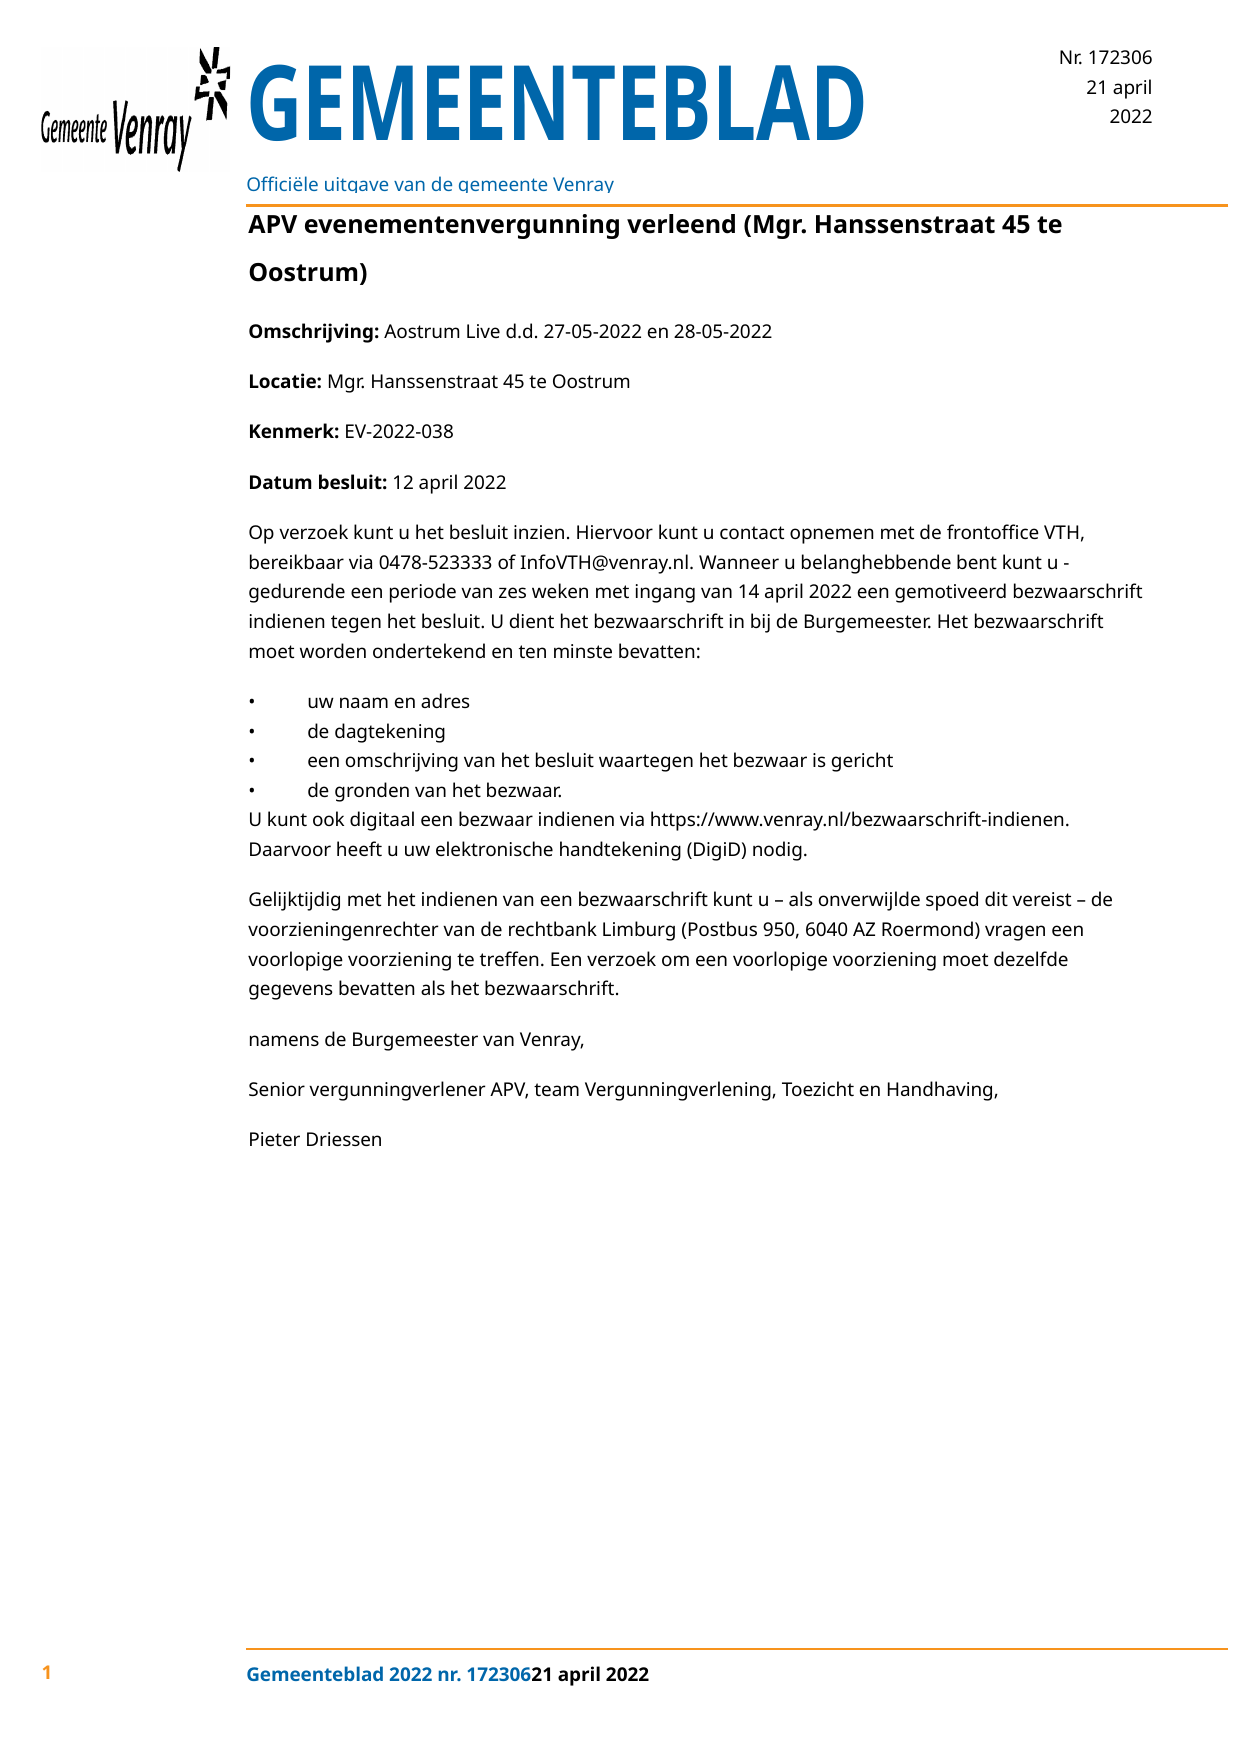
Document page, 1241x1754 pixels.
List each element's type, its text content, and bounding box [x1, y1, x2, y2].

text Gelijktijdig met het indienen van een bezwaarschrift kunt u – als onverwijlde spoed dit vereist – de voorzieningenrechter van de rechtbank Limburg (Postbus 950, 6040 AZ Roermond) vragen een voorlopige voorziening te treffen. Een verzoek om een voorlopige voorziening moet dezelfde gegevens bevatten als het bezwaarschrift. [248, 887, 1152, 1001]
text namens de Burgemeester van Venray, [248, 1026, 1152, 1052]
text Kenmerk: EV-2022-038 [248, 419, 1152, 444]
text Omschrijving: Aostrum Live d.d. 27-05-2022 en 28-05-2022 [248, 318, 1152, 344]
text Datum besluit: 12 april 2022 [248, 469, 1152, 495]
text Locatie: Mgr. Hanssenstraat 45 te Oostrum [248, 368, 1152, 394]
list uw naam en adres [248, 688, 1152, 714]
text Senior vergunningverlener APV, team Vergunningverlening, Toezicht en Handhaving, [248, 1076, 1152, 1102]
picture [41, 47, 231, 172]
list een omschrijving van het besluit waartegen het bezwaar is gericht [248, 747, 1152, 773]
text Op verzoek kunt u het besluit inzien. Hiervoor kunt u contact opnemen met de frontoffice VTH, bereikbaar via 0478-523333 of InfoVTH@venray.nl. Wanneer u belanghebbende bent kunt u - gedurende een periode van zes weken met ingang van 14 april 2022 een gemotiveerd bezwaarschrift indienen tegen het besluit. U dient het bezwaarschrift in bij de Burgemeester. Het bezwaarschrift moet worden ondertekend en ten minste bevatten: [248, 519, 1152, 664]
text Pieter Driessen [248, 1127, 1152, 1152]
text APV evenementenvergunning verleend (Mgr. Hanssenstraat 45 te Oostrum) [248, 207, 1152, 288]
list de dagtekening [248, 718, 1152, 744]
list de gronden van het bezwaar. [248, 777, 1152, 803]
text U kunt ook digitaal een bezwaar indienen via https://www.venray.nl/bezwaarschrift-indienen. Daarvoor heeft u uw elektronische handtekening (DigiD) nodig. [248, 807, 1152, 862]
